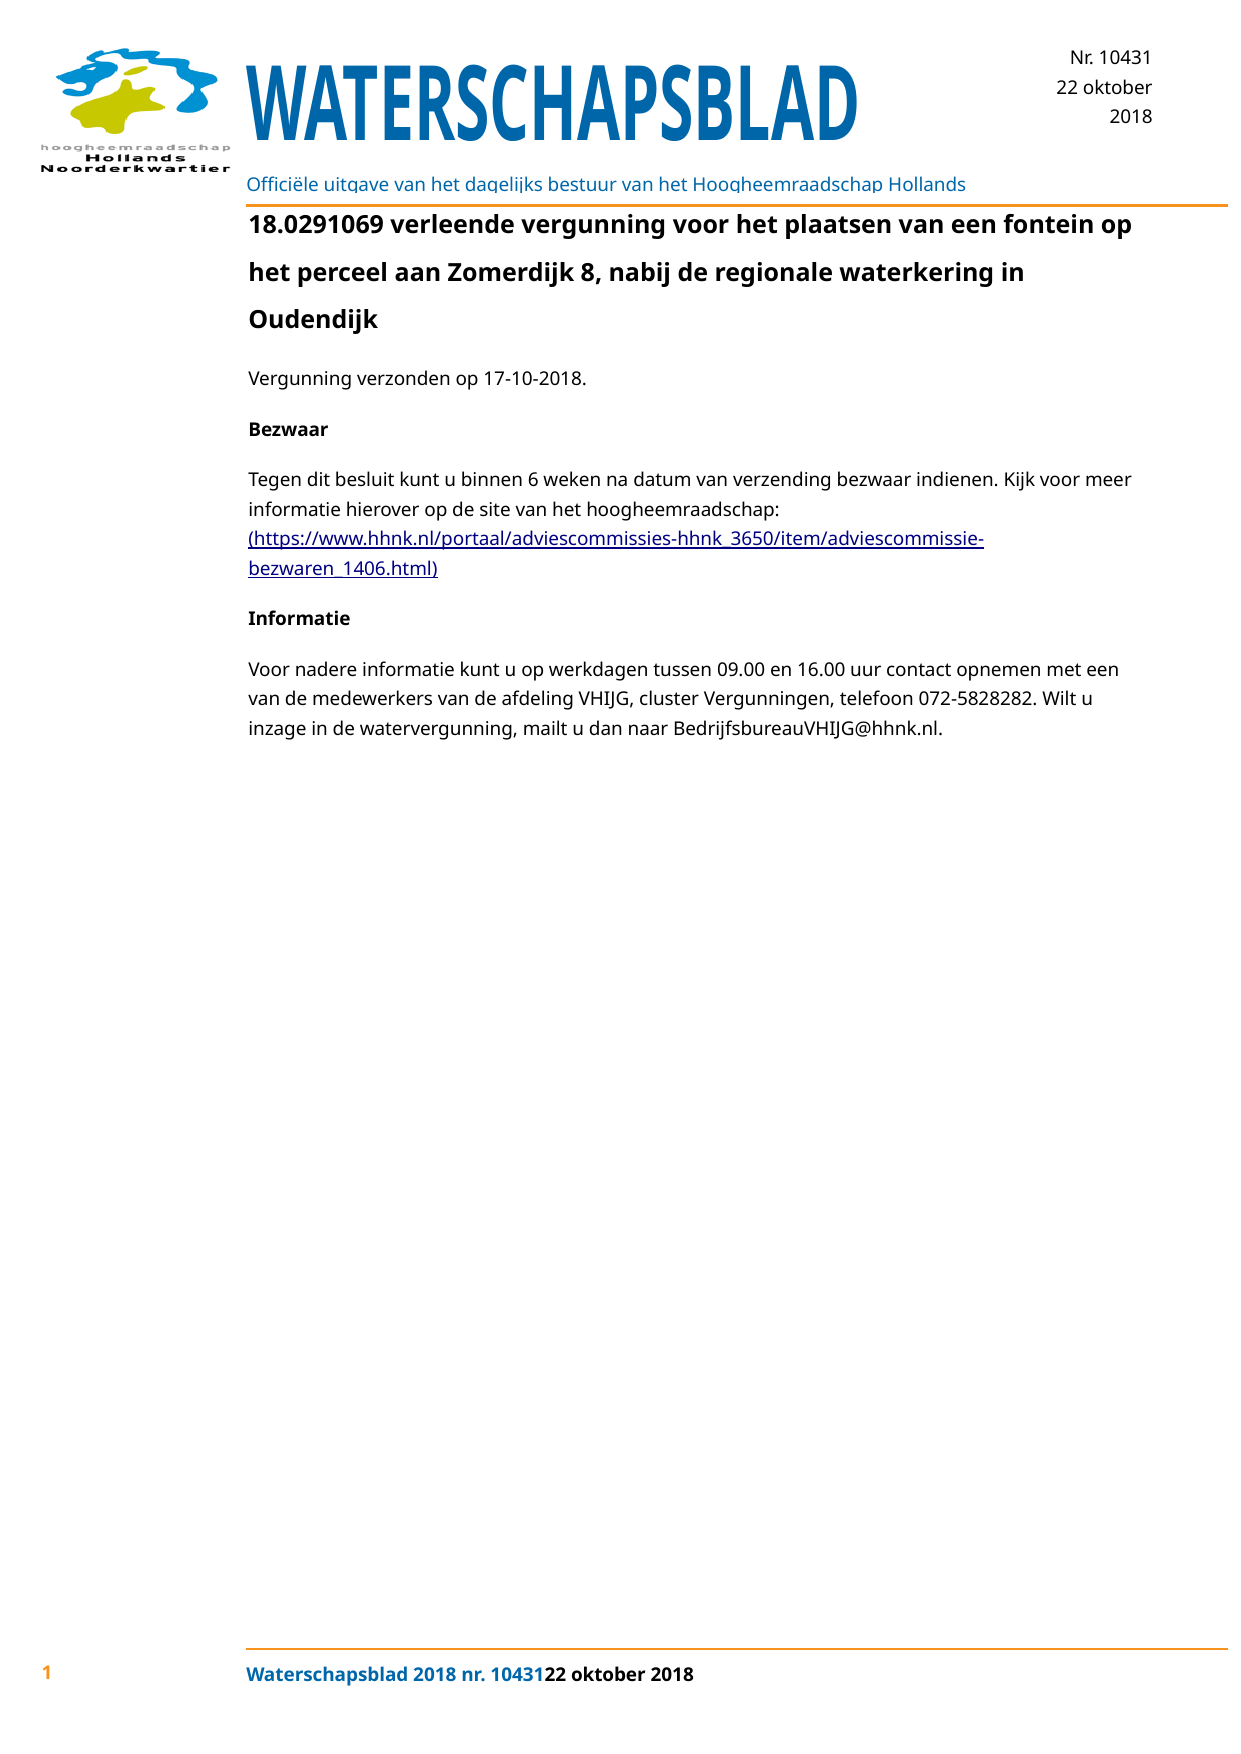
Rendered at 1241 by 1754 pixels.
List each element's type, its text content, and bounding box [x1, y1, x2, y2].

picture [41, 47, 231, 172]
text 18.0291069 verleende vergunning voor het plaatsen van een fontein op het perceel aan Zomerdijk 8, nabij de regionale waterkering in Oudendijk [248, 207, 1152, 336]
text Voor nadere informatie kunt u op werkdagen tussen 09.00 en 16.00 uur contact opnemen met een van de medewerkers van de afdeling VHIJG, cluster Vergunningen, telefoon 072-5828282. Wilt u inzage in de watervergunning, mailt u dan naar BedrijfsbureauVHIJG@hhnk.nl. [248, 656, 1152, 741]
text Bezwaar [248, 416, 1152, 442]
text Vergunning verzonden op 17-10-2018. [248, 366, 1152, 391]
text Informatie [248, 606, 1152, 631]
text Tegen dit besluit kunt u binnen 6 weken na datum van verzending bezwaar indienen. Kijk voor meer informatie hierover op de site van het hoogheemraadschap: (https://www.hhnk.nl/portaal/adviescommissies-hhnk_3650/item/adviescommissie-bezwaren_1406.html) [248, 466, 1152, 581]
